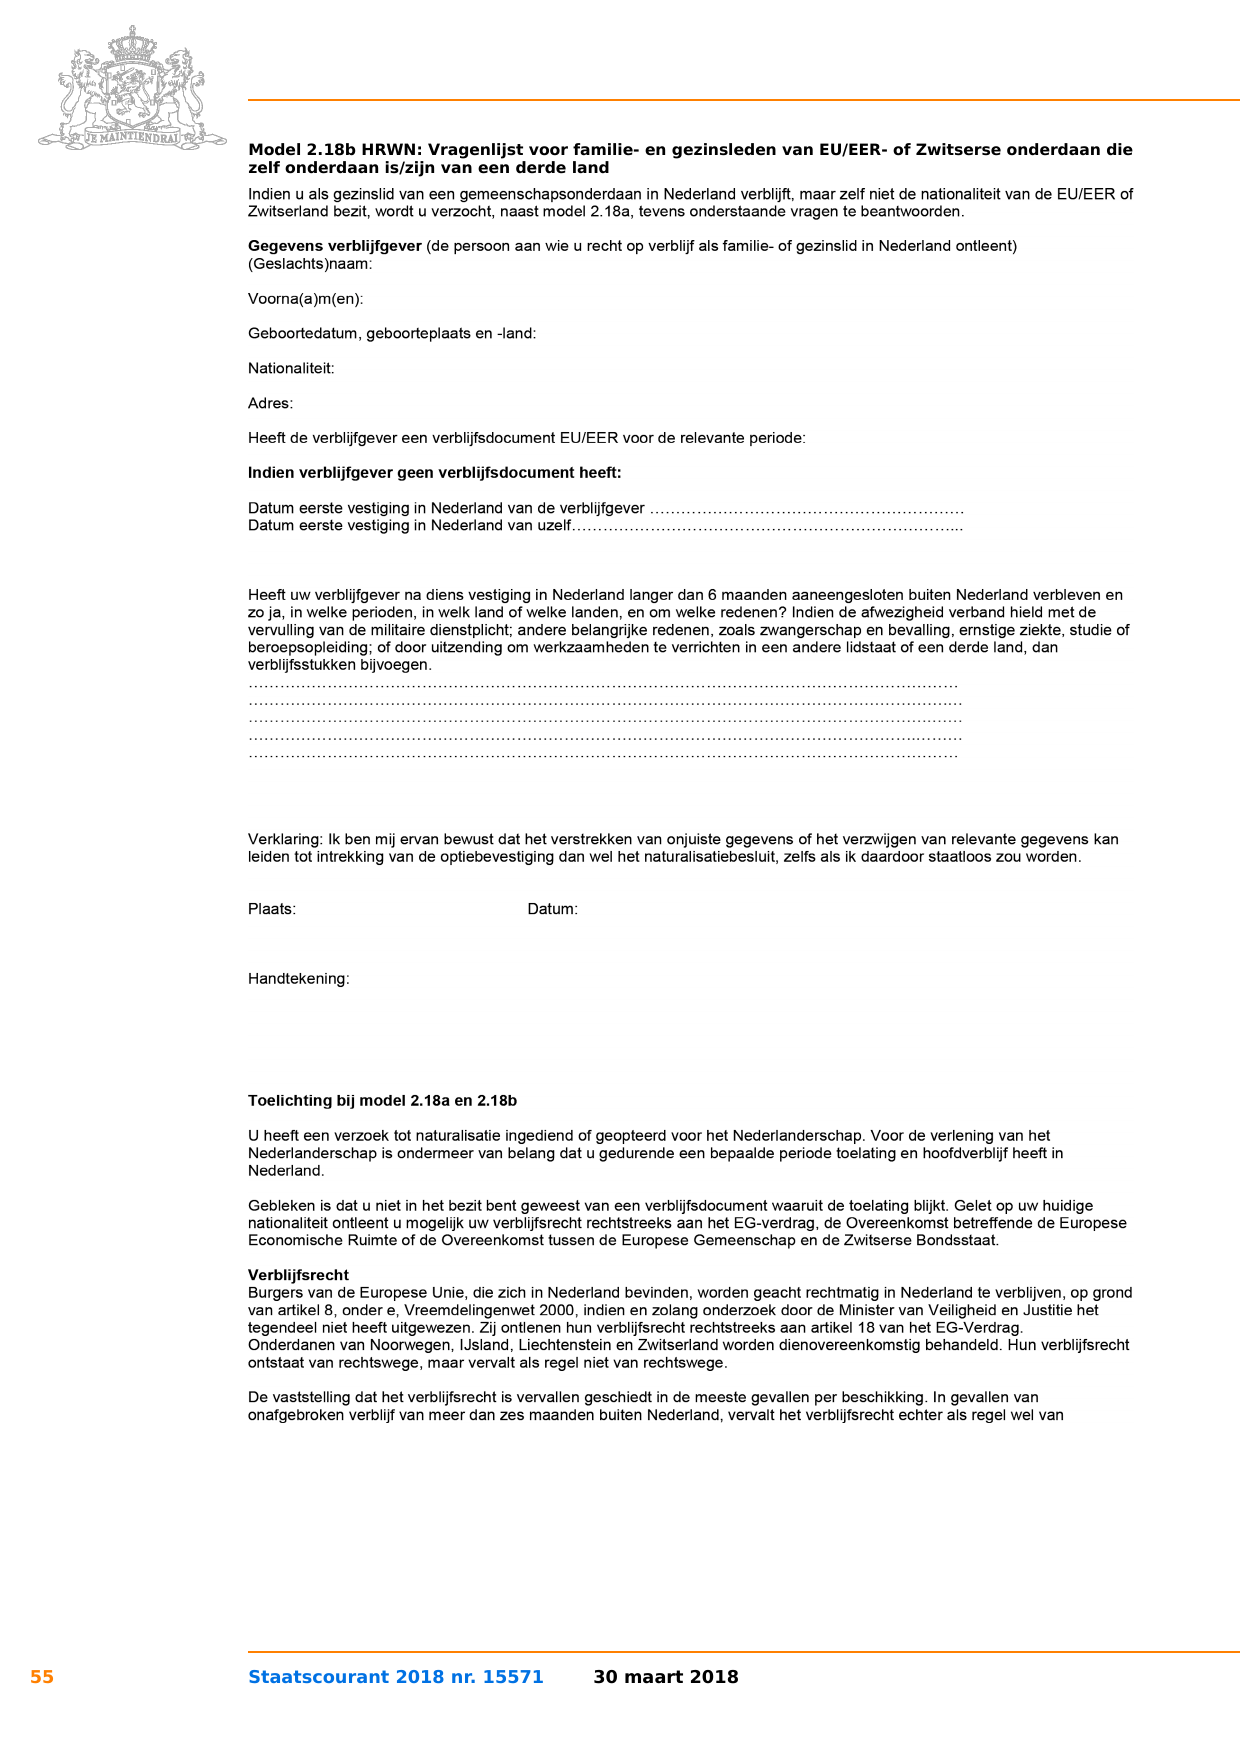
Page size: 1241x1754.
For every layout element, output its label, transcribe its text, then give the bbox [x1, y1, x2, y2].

picture [38, 25, 227, 150]
picture [248, 188, 1134, 1423]
text Model 2.18b HRWN: Vragenlijst voor familie- en gezinsleden van EU/EER- of Zwitserse onderdaan die zelf onderdaan is/zijn van een derde land [248, 141, 1134, 177]
